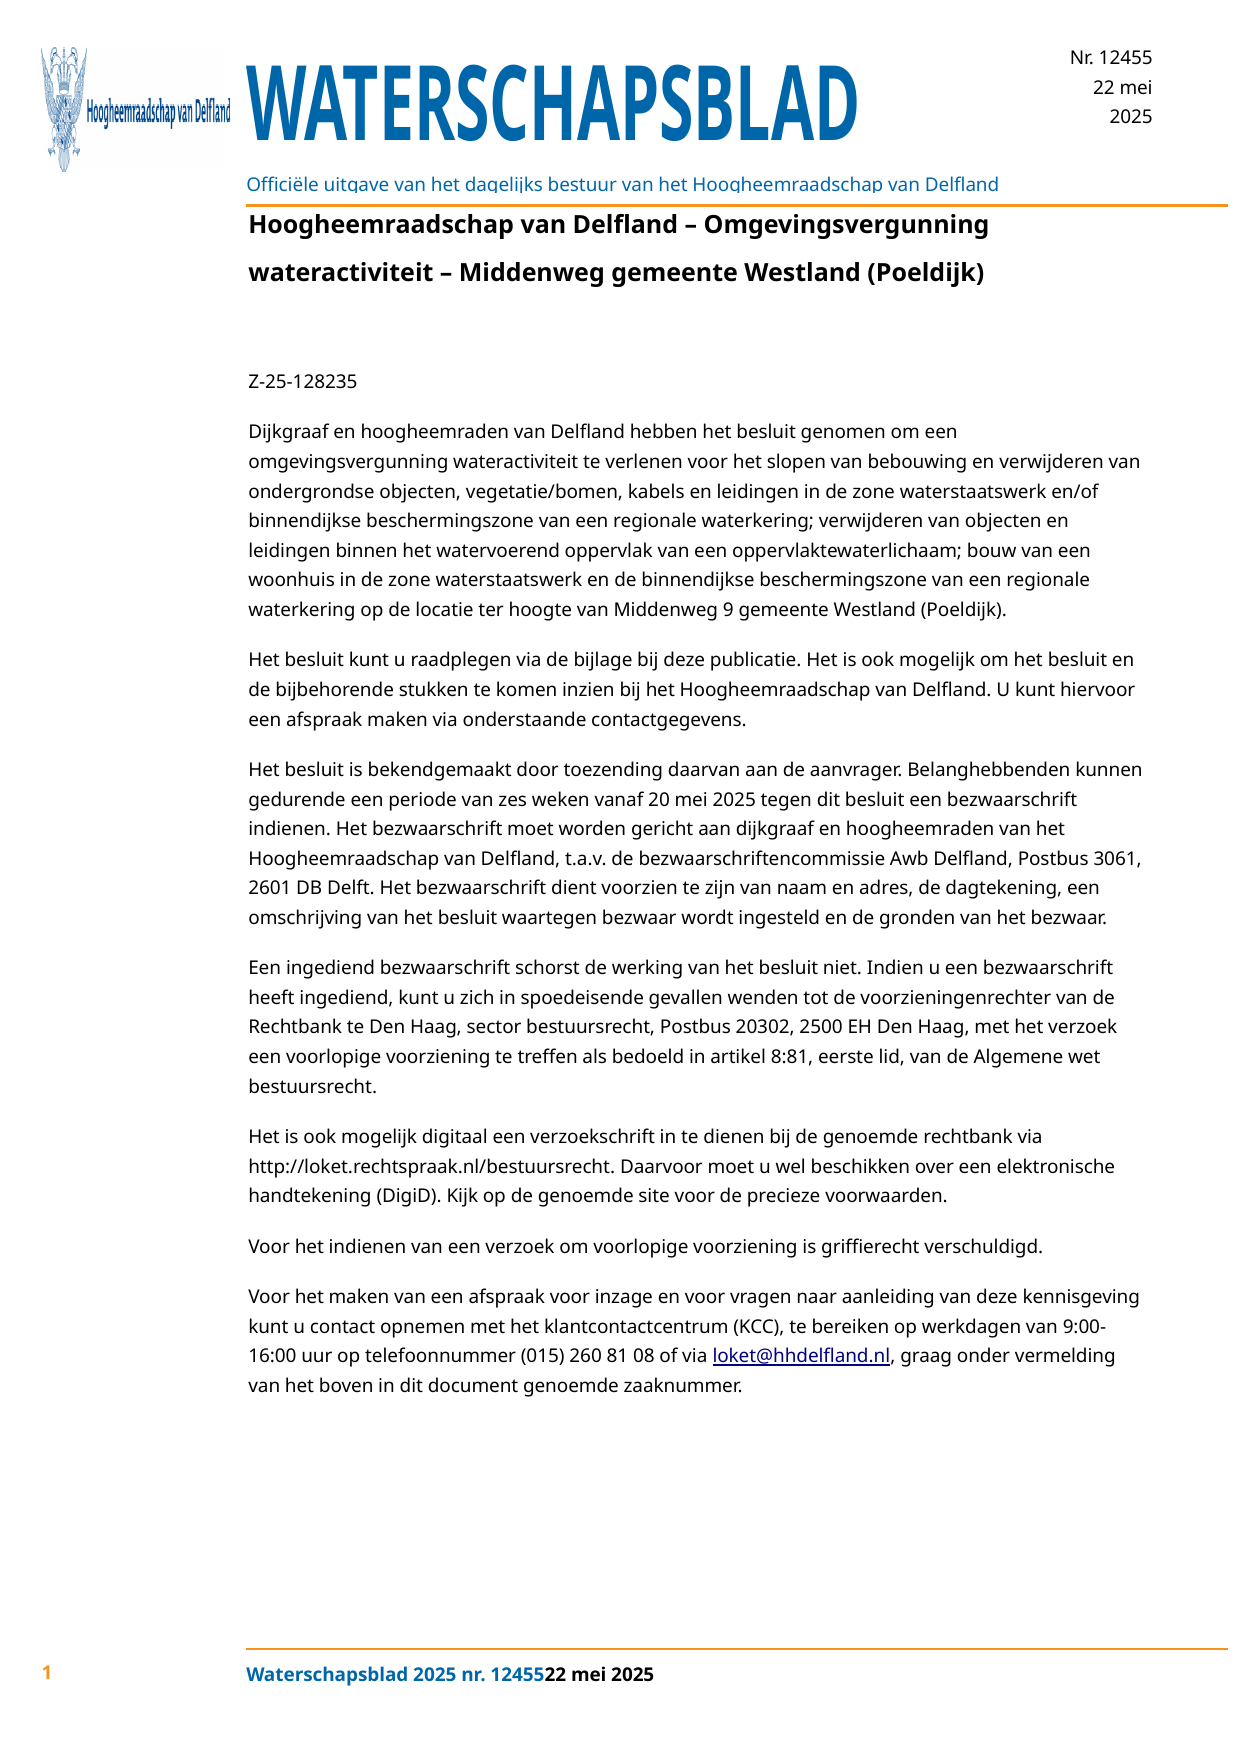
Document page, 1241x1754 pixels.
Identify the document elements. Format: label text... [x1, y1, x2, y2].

text Het besluit is bekendgemaakt door toezending daarvan aan de aanvrager. Belanghebbenden kunnen gedurende een periode van zes weken vanaf 20 mei 2025 tegen dit besluit een bezwaarschrift indienen. Het bezwaarschrift moet worden gericht aan dijkgraaf en hoogheemraden van het Hoogheemraadschap van Delfland, t.a.v. de bezwaarschriftencommissie Awb Delfland, Postbus 3061, 2601 DB Delft. Het bezwaarschrift dient voorzien te zijn van naam en adres, de dagtekening, een omschrijving van het besluit waartegen bezwaar wordt ingesteld en de gronden van het bezwaar. [248, 756, 1152, 930]
text Voor het indienen van een verzoek om voorlopige voorziening is griffierecht verschuldigd. [248, 1233, 1152, 1259]
text Z-25-128235 [248, 368, 1152, 394]
picture [41, 47, 231, 172]
text Voor het maken van een afspraak voor inzage en voor vragen naar aanleiding van deze kennisgeving kunt u contact opnemen met het klantcontactcentrum (KCC), te bereiken op werkdagen van 9:00-16:00 uur op telefoonnummer (015) 260 81 08 of via loket@hhdelfland.nl, graag onder vermelding van het boven in dit document genoemde zaaknummer. [248, 1283, 1152, 1398]
text Het is ook mogelijk digitaal een verzoekschrift in te dienen bij de genoemde rechtbank via http://loket.rechtspraak.nl/bestuursrecht. Daarvoor moet u wel beschikken over een elektronische handtekening (DigiD). Kijk op de genoemde site voor de precieze voorwaarden. [248, 1123, 1152, 1208]
text Een ingediend bezwaarschrift schorst de werking van het besluit niet. Indien u een bezwaarschrift heeft ingediend, kunt u zich in spoedeisende gevallen wenden tot de voorzieningenrechter van de Rechtbank te Den Haag, sector bestuursrecht, Postbus 20302, 2500 EH Den Haag, met het verzoek een voorlopige voorziening te treffen als bedoeld in artikel 8:81, eerste lid, van de Algemene wet bestuursrecht. [248, 954, 1152, 1099]
text Dijkgraaf en hoogheemraden van Delfland hebben het besluit genomen om een omgevingsvergunning wateractiviteit te verlenen voor het slopen van bebouwing en verwijderen van ondergrondse objecten, vegetatie/bomen, kabels en leidingen in de zone waterstaatswerk en/of binnendijkse beschermingszone van een regionale waterkering; verwijderen van objecten en leidingen binnen het watervoerend oppervlak van een oppervlaktewaterlichaam; bouw van een woonhuis in de zone waterstaatswerk en de binnendijkse beschermingszone van een regionale waterkering op de locatie ter hoogte van Middenweg 9 gemeente Westland (Poeldijk). [248, 419, 1152, 622]
text Het besluit kunt u raadplegen via de bijlage bij deze publicatie. Het is ook mogelijk om het besluit en de bijbehorende stukken te komen inzien bij het Hoogheemraadschap van Delfland. U kunt hiervoor een afspraak maken via onderstaande contactgegevens. [248, 647, 1152, 732]
text Hoogheemraadschap van Delfland – Omgevingsvergunning wateractiviteit – Middenweg gemeente Westland (Poeldijk) [248, 207, 1152, 288]
